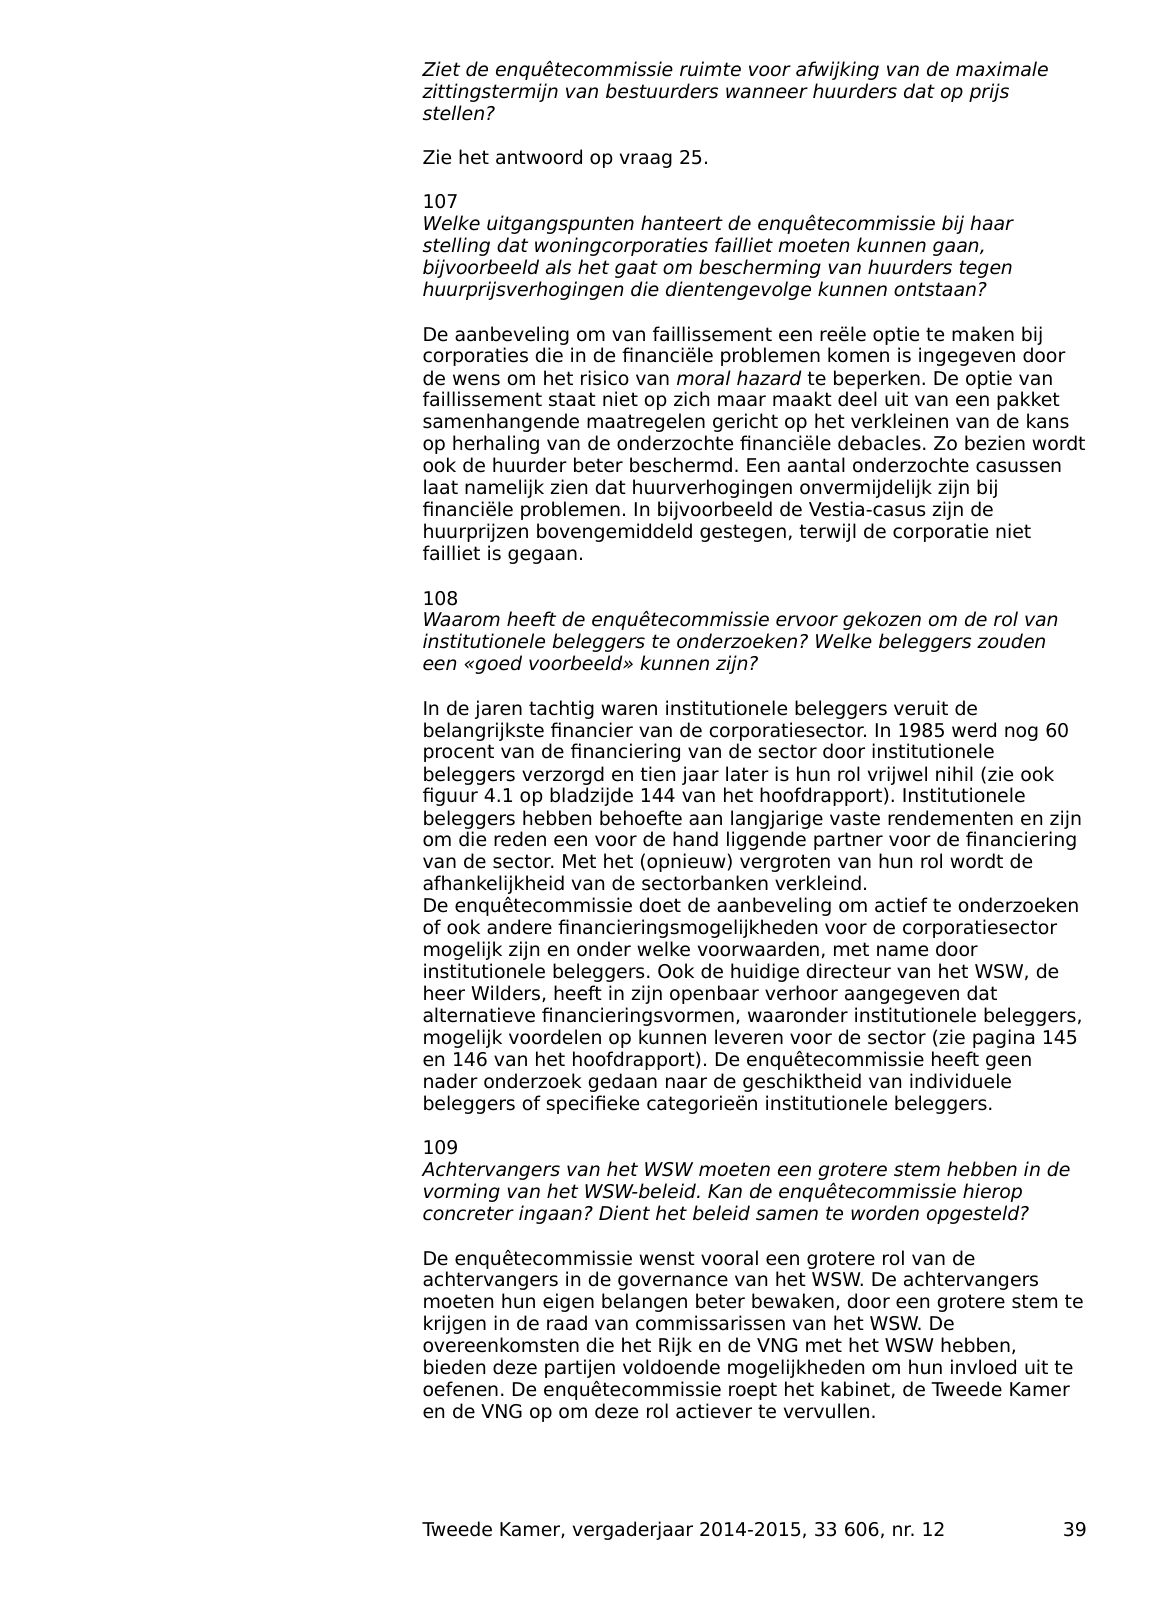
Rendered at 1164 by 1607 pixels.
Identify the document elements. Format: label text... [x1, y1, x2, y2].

text De aanbeveling om van faillissement een reële optie te maken bij corporaties die in de financiële problemen komen is ingegeven door de wens om het risico van moral hazard te beperken. De optie van faillissement staat niet op zich maar maakt deel uit van een pakket samenhangende maatregelen gericht op het verkleinen van de kans op herhaling van de onderzochte financiële debacles. Zo bezien wordt ook de huurder beter beschermd. Een aantal onderzochte casussen laat namelijk zien dat huurverhogingen onvermijdelijk zijn bij financiële problemen. In bijvoorbeeld de Vestia-casus zijn de huurprijzen bovengemiddeld gestegen, terwijl de corporatie niet failliet is gegaan. [422, 323, 1087, 565]
text In de jaren tachtig waren institutionele beleggers veruit de belangrijkste financier van de corporatiesector. In 1985 werd nog 60 procent van de financiering van de sector door institutionele beleggers verzorgd en tien jaar later is hun rol vrijwel nihil (zie ook figuur 4.1 op bladzijde 144 van het hoofdrapport). Institutionele beleggers hebben behoefte aan langjarige vaste rendementen en zijn om die reden een voor de hand liggende partner voor de financiering van de sector. Met het (opnieuw) vergroten van hun rol wordt de afhankelijkheid van de sectorbanken verkleind. [422, 697, 1087, 895]
text Waarom heeft de enquêtecommissie ervoor gekozen om de rol van institutionele beleggers te onderzoeken? Welke beleggers zouden een «goed voorbeeld» kunnen zijn? [422, 609, 1087, 675]
text De enquêtecommissie doet de aanbeveling om actief te onderzoeken of ook andere financieringsmogelijkheden voor de corporatiesector mogelijk zijn en onder welke voorwaarden, met name door institutionele beleggers. Ook de huidige directeur van het WSW, de heer Wilders, heeft in zijn openbaar verhoor aangegeven dat alternatieve financieringsvormen, waaronder institutionele beleggers, mogelijk voordelen op kunnen leveren voor de sector (zie pagina 145 en 146 van het hoofdrapport). De enquêtecommissie heeft geen nader onderzoek gedaan naar de geschiktheid van individuele beleggers of specifieke categorieën institutionele beleggers. [422, 895, 1087, 1115]
text 107 [422, 191, 1087, 213]
text Zie het antwoord op vraag 25. [422, 147, 1087, 169]
text Welke uitgangspunten hanteert de enquêtecommissie bij haar stelling dat woningcorporaties failliet moeten kunnen gaan, bijvoorbeeld als het gaat om bescherming van huurders tegen huurprijsverhogingen die dientengevolge kunnen ontstaan? [422, 213, 1087, 301]
text Achtervangers van het WSW moeten een grotere stem hebben in de vorming van het WSW-beleid. Kan de enquêtecommissie hierop concreter ingaan? Dient het beleid samen te worden opgesteld? [422, 1159, 1087, 1225]
text De enquêtecommissie wenst vooral een grotere rol van de achtervangers in de governance van het WSW. De achtervangers moeten hun eigen belangen beter bewaken, door een grotere stem te krijgen in de raad van commissarissen van het WSW. De overeenkomsten die het Rijk en de VNG met het WSW hebben, bieden deze partijen voldoende mogelijkheden om hun invloed uit te oefenen. De enquêtecommissie roept het kabinet, de Tweede Kamer en de VNG op om deze rol actiever te vervullen. [422, 1247, 1087, 1423]
text 108 [422, 587, 1087, 609]
text Ziet de enquêtecommissie ruimte voor afwijking van de maximale zittingstermijn van bestuurders wanneer huurders dat op prijs stellen? [422, 59, 1087, 125]
text 109 [422, 1137, 1087, 1159]
